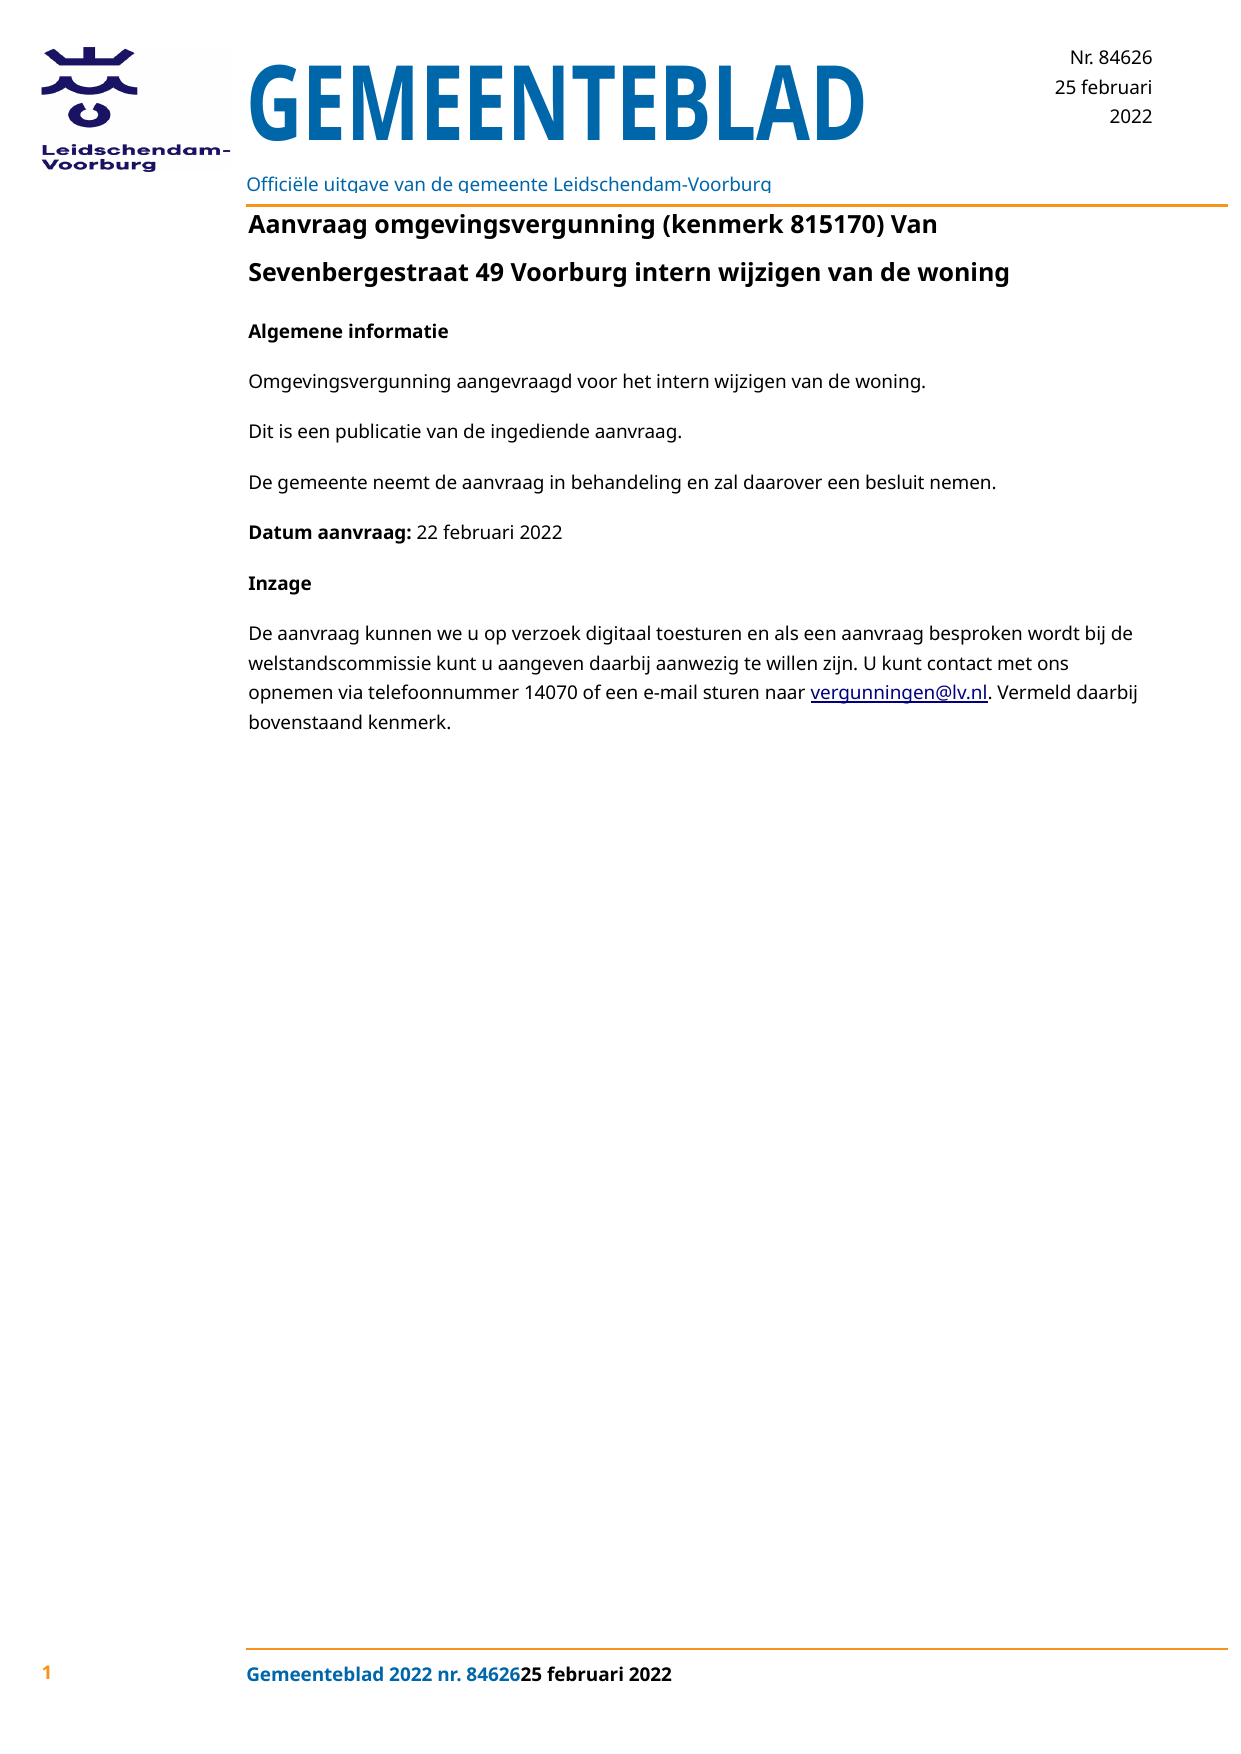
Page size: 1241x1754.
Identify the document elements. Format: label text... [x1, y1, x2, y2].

text Omgevingsvergunning aangevraagd voor het intern wijzigen van de woning. [248, 368, 1152, 394]
text De aanvraag kunnen we u op verzoek digitaal toesturen en als een aanvraag besproken wordt bij de welstandscommissie kunt u aangeven daarbij aanwezig te willen zijn. U kunt contact met ons opnemen via telefoonnummer 14070 of een e-mail sturen naar vergunningen@lv.nl. Vermeld daarbij bovenstaand kenmerk. [248, 620, 1152, 735]
text De gemeente neemt de aanvraag in behandeling en zal daarover een besluit nemen. [248, 469, 1152, 495]
text Dit is een publicatie van de ingediende aanvraag. [248, 419, 1152, 444]
picture [41, 47, 231, 172]
text Datum aanvraag: 22 februari 2022 [248, 519, 1152, 545]
text Aanvraag omgevingsvergunning (kenmerk 815170) Van Sevenbergestraat 49 Voorburg intern wijzigen van de woning [248, 207, 1152, 288]
text Inzage [248, 570, 1152, 596]
text Algemene informatie [248, 318, 1152, 344]
